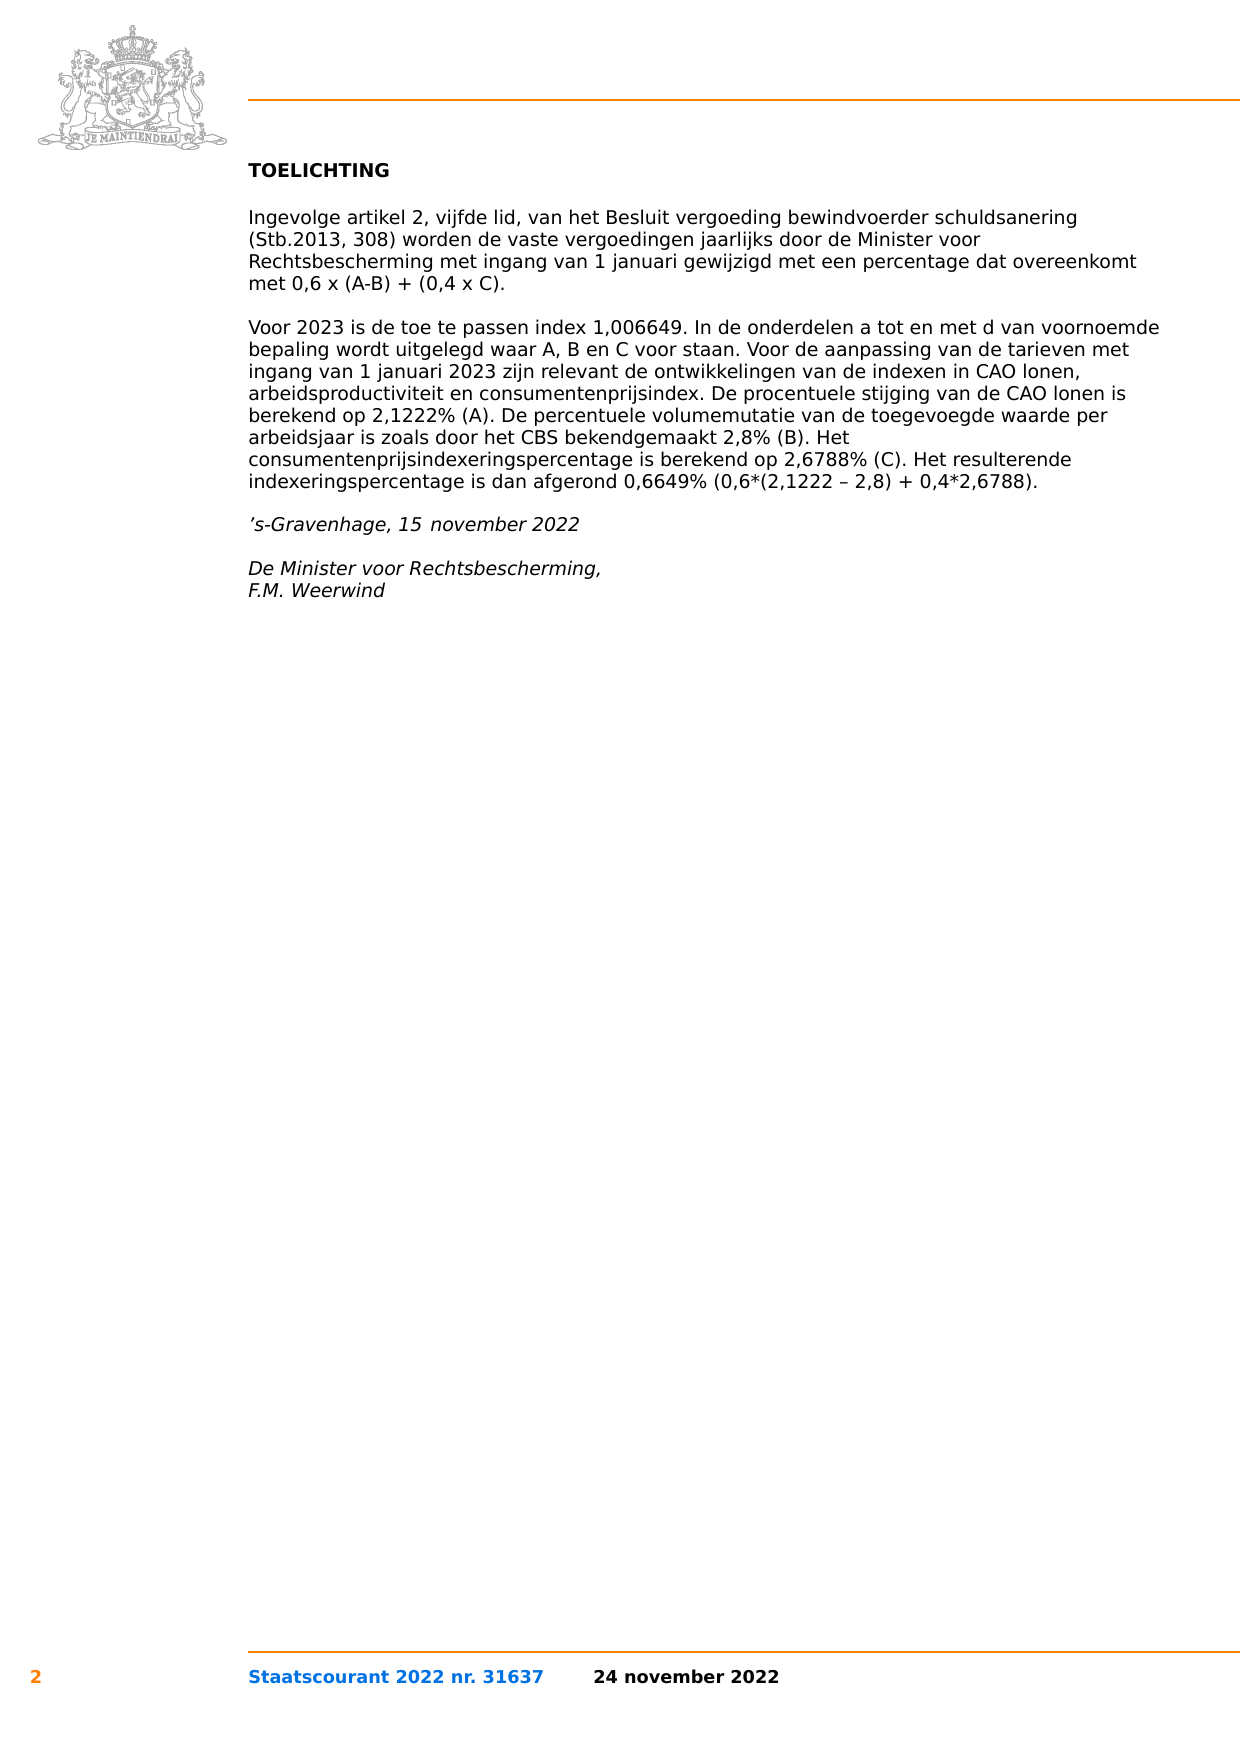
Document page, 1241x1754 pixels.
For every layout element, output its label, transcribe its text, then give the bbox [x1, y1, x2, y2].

text Ingevolge artikel 2, vijfde lid, van het Besluit vergoeding bewindvoerder schuldsanering (Stb.2013, 308) worden de vaste vergoedingen jaarlijks door de Minister voor Rechtsbescherming met ingang van 1 januari gewijzigd met een percentage dat overeenkomt met 0,6 x (A-B) + (0,4 x C). [248, 207, 1163, 295]
text Voor 2023 is de toe te passen index 1,006649. In de onderdelen a tot en met d van voornoemde bepaling wordt uitgelegd waar A, B en C voor staan. Voor de aanpassing van de tarieven met ingang van 1 januari 2023 zijn relevant de ontwikkelingen van de indexen in CAO lonen, arbeidsproductiviteit en consumentenprijsindex. De procentuele stijging van de CAO lonen is berekend op 2,1222% (A). De percentuele volumemutatie van de toegevoegde waarde per arbeidsjaar is zoals door het CBS bekendgemaakt 2,8% (B). Het consumentenprijsindexeringspercentage is berekend op 2,6788% (C). Het resulterende indexeringspercentage is dan afgerond 0,6649% (0,6*(2,1222 – 2,8) + 0,4*2,6788). [248, 317, 1163, 492]
picture [38, 25, 227, 150]
text De Minister voor Rechtsbescherming, F.M. Weerwind [248, 558, 1163, 602]
subtitle TOELICHTING [248, 160, 1163, 182]
text ’s-Gravenhage, 15 november 2022 [248, 514, 1163, 536]
